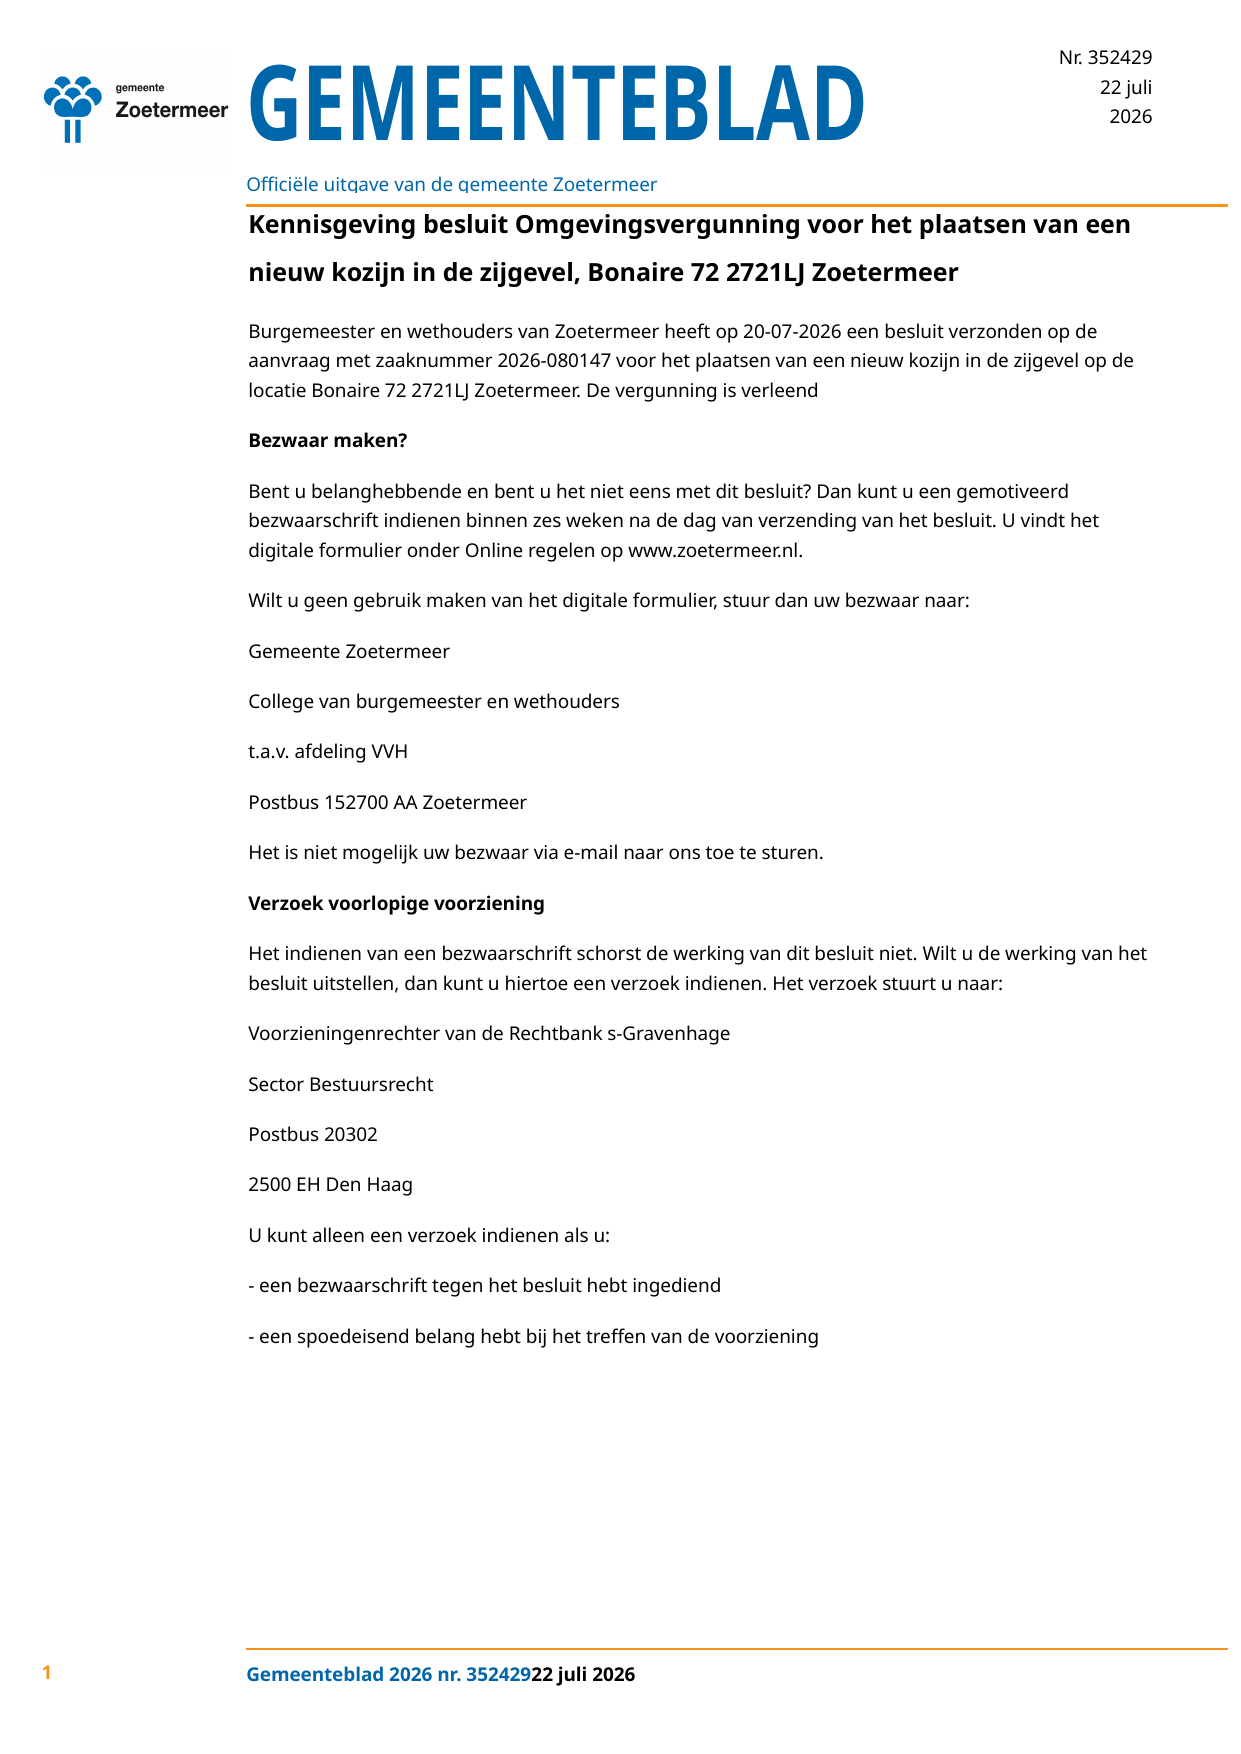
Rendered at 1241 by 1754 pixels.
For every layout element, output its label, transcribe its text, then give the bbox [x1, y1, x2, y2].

text Voorzieningenrechter van de Rechtbank s-Gravenhage [248, 1020, 1152, 1046]
text 2500 EH Den Haag [248, 1172, 1152, 1197]
text Bezwaar maken? [248, 427, 1152, 453]
text Verzoek voorlopige voorziening [248, 890, 1152, 916]
text Sector Bestuursrecht [248, 1071, 1152, 1097]
text Postbus 152700 AA Zoetermeer [248, 789, 1152, 815]
text Het is niet mogelijk uw bezwaar via e-mail naar ons toe te sturen. [248, 839, 1152, 865]
text U kunt alleen een verzoek indienen als u: [248, 1222, 1152, 1248]
picture [41, 47, 231, 172]
text - een bezwaarschrift tegen het besluit hebt ingediend [248, 1272, 1152, 1298]
text t.a.v. afdeling VVH [248, 739, 1152, 764]
text Gemeente Zoetermeer [248, 638, 1152, 664]
text - een spoedeisend belang hebt bij het treffen van de voorziening [248, 1323, 1152, 1349]
text Het indienen van een bezwaarschrift schorst de werking van dit besluit niet. Wilt u de werking van het besluit uitstellen, dan kunt u hiertoe een verzoek indienen. Het verzoek stuurt u naar: [248, 940, 1152, 996]
text Wilt u geen gebruik maken van het digitale formulier, stuur dan uw bezwaar naar: [248, 587, 1152, 613]
text Bent u belanghebbende en bent u het niet eens met dit besluit? Dan kunt u een gemotiveerd bezwaarschrift indienen binnen zes weken na de dag van verzending van het besluit. U vindt het digitale formulier onder Online regelen op www.zoetermeer.nl. [248, 478, 1152, 563]
text Postbus 20302 [248, 1121, 1152, 1147]
text Kennisgeving besluit Omgevingsvergunning voor het plaatsen van een nieuw kozijn in de zijgevel, Bonaire 72 2721LJ Zoetermeer [248, 207, 1152, 288]
text Burgemeester en wethouders van Zoetermeer heeft op 20-07-2026 een besluit verzonden op de aanvraag met zaaknummer 2026-080147 voor het plaatsen van een nieuw kozijn in de zijgevel op de locatie Bonaire 72 2721LJ Zoetermeer. De vergunning is verleend [248, 318, 1152, 403]
text College van burgemeester en wethouders [248, 688, 1152, 714]
